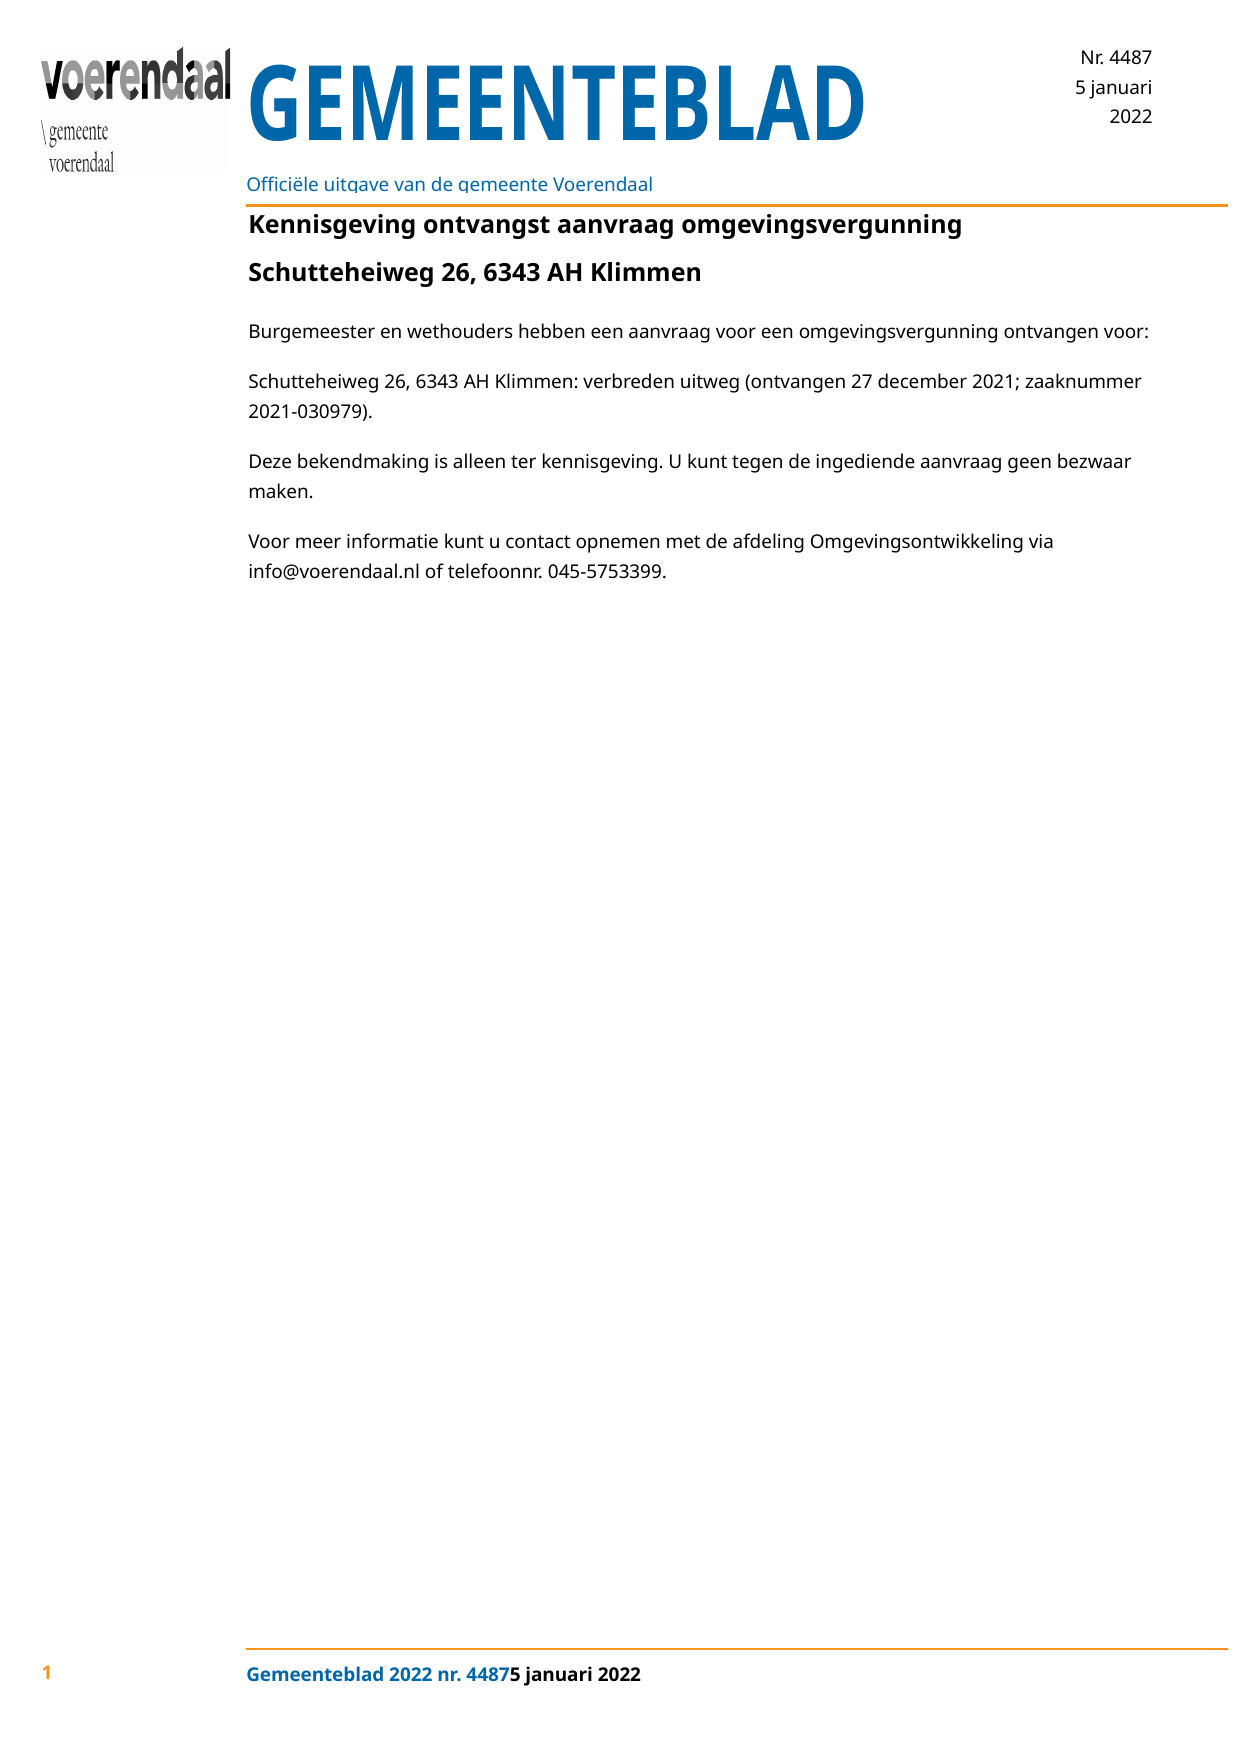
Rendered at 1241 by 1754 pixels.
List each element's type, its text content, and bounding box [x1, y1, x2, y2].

text Voor meer informatie kunt u contact opnemen met de afdeling Omgevingsontwikkeling via info@voerendaal.nl of telefoonnr. 045-5753399. [248, 528, 1152, 584]
text Schutteheiweg 26, 6343 AH Klimmen: verbreden uitweg (ontvangen 27 december 2021; zaaknummer 2021-030979). [248, 368, 1152, 424]
picture [41, 47, 231, 172]
text Burgemeester en wethouders hebben een aanvraag voor een omgevingsvergunning ontvangen voor: [248, 318, 1152, 344]
text Deze bekendmaking is alleen ter kennisgeving. U kunt tegen de ingediende aanvraag geen bezwaar maken. [248, 448, 1152, 504]
text Kennisgeving ontvangst aanvraag omgevingsvergunning Schutteheiweg 26, 6343 AH Klimmen [248, 207, 1152, 288]
